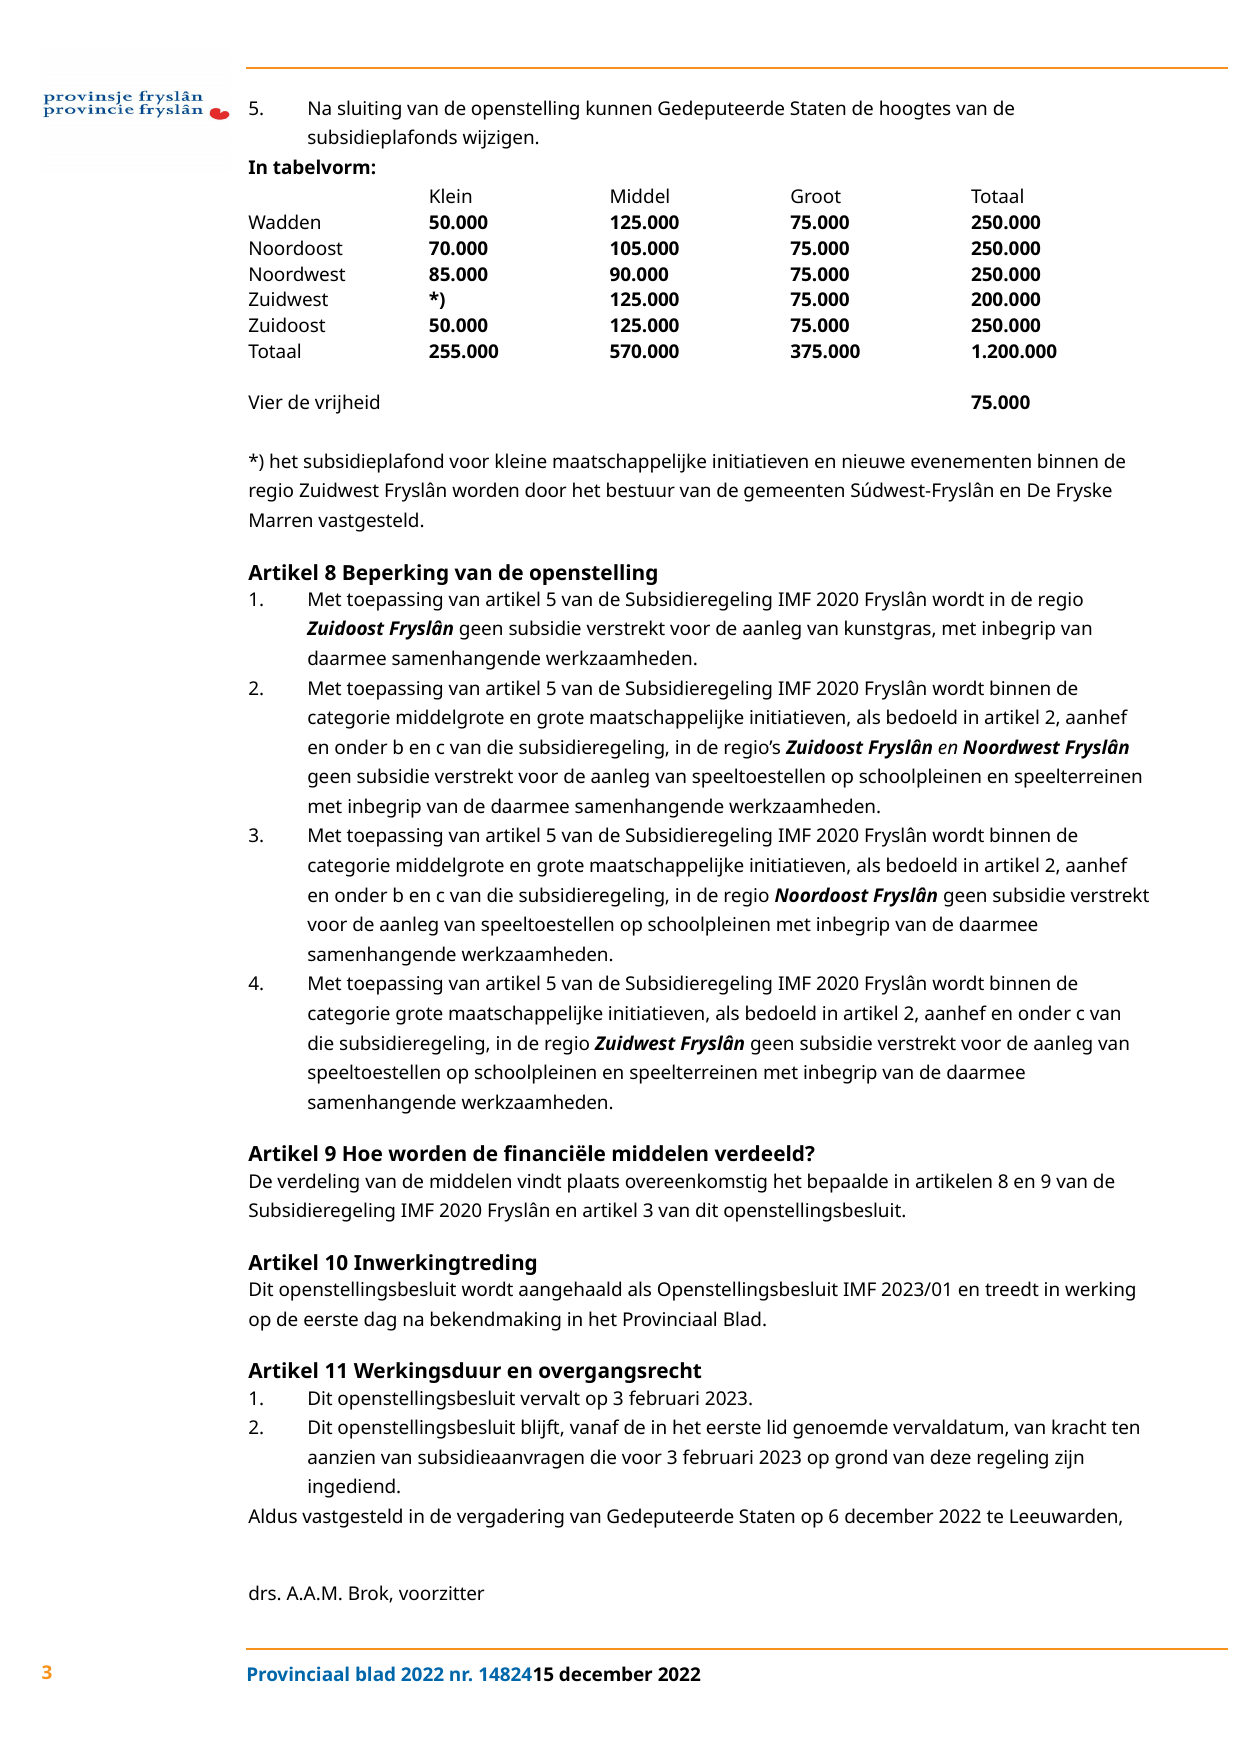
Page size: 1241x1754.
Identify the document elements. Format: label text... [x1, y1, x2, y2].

text drs. A.A.M. Brok, voorzitter [248, 1580, 1152, 1606]
table_cell 250.000 [971, 209, 1152, 235]
table_cell 75.000 [790, 287, 971, 312]
table_cell [248, 364, 429, 389]
table_cell 50.000 [429, 312, 609, 338]
table_header Klein [429, 184, 609, 209]
table_cell Wadden [248, 209, 429, 235]
list Met toepassing van artikel 5 van de Subsidieregeling IMF 2020 Fryslân wordt binnen de categorie middelgrote en grote maatschappelijke initiatieven, als bedoeld in artikel 2, aanhef en onder b en c van die subsidieregeling, in de regio Noordoost Fryslân geen subsidie verstrekt voor de aanleg van speeltoestellen op schoolpleinen met inbegrip van de daarmee samenhangende werkzaamheden. [248, 823, 1152, 967]
table_cell 250.000 [971, 312, 1152, 338]
table_cell Vier de vrijheid [248, 390, 429, 415]
table_cell Noordoost [248, 235, 429, 261]
list Na sluiting van de openstelling kunnen Gedeputeerde Staten de hoogtes van de subsidieplafonds wijzigen. [248, 95, 1152, 150]
table_cell Noordwest [248, 261, 429, 287]
table_cell 85.000 [429, 261, 609, 287]
table_cell *) [429, 287, 609, 312]
table_header Middel [609, 184, 790, 209]
list Met toepassing van artikel 5 van de Subsidieregeling IMF 2020 Fryslân wordt in de regio Zuidoost Fryslân geen subsidie verstrekt voor de aanleg van kunstgras, met inbegrip van daarmee samenhangende werkzaamheden. [248, 586, 1152, 671]
table_cell Zuidwest [248, 287, 429, 312]
list Met toepassing van artikel 5 van de Subsidieregeling IMF 2020 Fryslân wordt binnen de categorie grote maatschappelijke initiatieven, als bedoeld in artikel 2, aanhef en onder c van die subsidieregeling, in de regio Zuidwest Fryslân geen subsidie verstrekt voor de aanleg van speeltoestellen op schoolpleinen en speelterreinen met inbegrip van de daarmee samenhangende werkzaamheden. [248, 971, 1152, 1115]
text In tabelvorm: [248, 154, 1152, 180]
table_header Totaal [971, 184, 1152, 209]
table_cell 125.000 [609, 287, 790, 312]
text Artikel 11 Werkingsduur en overgangsrecht [248, 1356, 1152, 1385]
table_cell [429, 364, 609, 389]
table_cell 1.200.000 [971, 338, 1152, 364]
picture [41, 47, 231, 172]
table_cell Totaal [248, 338, 429, 364]
table_cell 200.000 [971, 287, 1152, 312]
table_header Groot [790, 184, 971, 209]
text Aldus vastgesteld in de vergadering van Gedeputeerde Staten op 6 december 2022 te Leeuwarden, [248, 1503, 1152, 1529]
table_cell 125.000 [609, 312, 790, 338]
table_cell 75.000 [790, 235, 971, 261]
table_cell 255.000 [429, 338, 609, 364]
table_cell 75.000 [790, 209, 971, 235]
table_cell [971, 364, 1152, 389]
text De verdeling van de middelen vindt plaats overeenkomstig het bepaalde in artikelen 8 en 9 van de Subsidieregeling IMF 2020 Fryslân en artikel 3 van dit openstellingsbesluit. [248, 1168, 1152, 1223]
table_cell 90.000 [609, 261, 790, 287]
table_cell 570.000 [609, 338, 790, 364]
text Dit openstellingsbesluit wordt aangehaald als Openstellingsbesluit IMF 2023/01 en treedt in werking op de eerste dag na bekendmaking in het Provinciaal Blad. [248, 1276, 1152, 1332]
text Artikel 10 Inwerkingtreding [248, 1248, 1152, 1276]
table_cell 70.000 [429, 235, 609, 261]
list Met toepassing van artikel 5 van de Subsidieregeling IMF 2020 Fryslân wordt binnen de categorie middelgrote en grote maatschappelijke initiatieven, als bedoeld in artikel 2, aanhef en onder b en c van die subsidieregeling, in de regio’s Zuidoost Fryslân en Noordwest Fryslân geen subsidie verstrekt voor de aanleg van speeltoestellen op schoolpleinen en speelterreinen met inbegrip van de daarmee samenhangende werkzaamheden. [248, 675, 1152, 819]
table_cell 250.000 [971, 235, 1152, 261]
table_cell 250.000 [971, 261, 1152, 287]
table_cell 75.000 [790, 312, 971, 338]
text *) het subsidieplafond voor kleine maatschappelijke initiatieven en nieuwe evenementen binnen de regio Zuidwest Fryslân worden door het bestuur van de gemeenten Súdwest-Fryslân en De Fryske Marren vastgesteld. [248, 448, 1152, 533]
table_header [248, 184, 429, 209]
table_cell [609, 390, 790, 415]
table_cell 75.000 [790, 261, 971, 287]
text Artikel 8 Beperking van de openstelling [248, 558, 1152, 586]
table_cell Zuidoost [248, 312, 429, 338]
table_cell 50.000 [429, 209, 609, 235]
table_cell 125.000 [609, 209, 790, 235]
table_cell [609, 364, 790, 389]
table_cell 105.000 [609, 235, 790, 261]
table_cell 375.000 [790, 338, 971, 364]
list Dit openstellingsbesluit vervalt op 3 februari 2023. [248, 1385, 1152, 1410]
table_cell 75.000 [971, 390, 1152, 415]
table_cell [790, 364, 971, 389]
table_cell [790, 390, 971, 415]
table_cell [429, 390, 609, 415]
text Artikel 9 Hoe worden de financiële middelen verdeeld? [248, 1139, 1152, 1168]
list Dit openstellingsbesluit blijft, vanaf de in het eerste lid genoemde vervaldatum, van kracht ten aanzien van subsidieaanvragen die voor 3 februari 2023 op grond van deze regeling zijn ingediend. [248, 1414, 1152, 1499]
